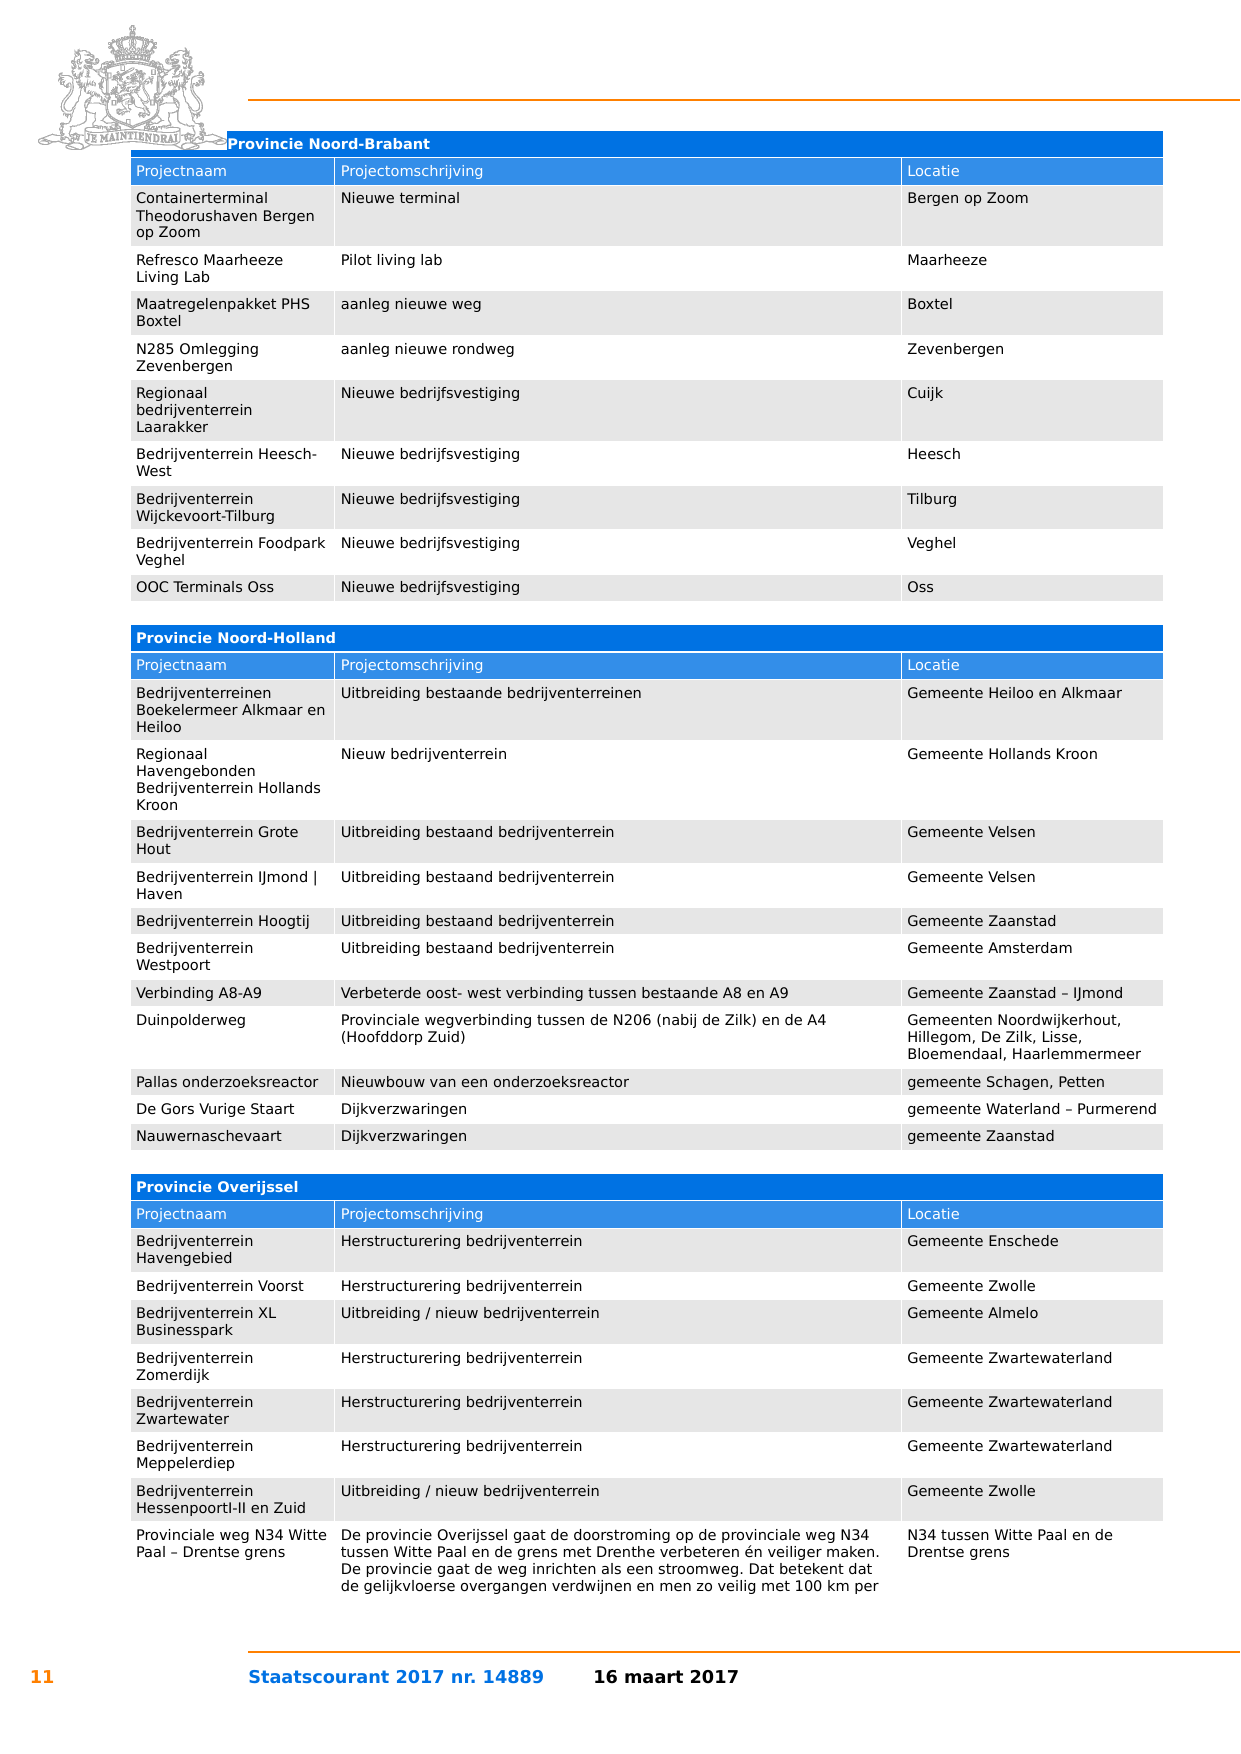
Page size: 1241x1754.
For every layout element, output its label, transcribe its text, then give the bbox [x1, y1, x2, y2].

table_cell De provincie Overijssel gaat de doorstroming op de provinciale weg N34 tussen Witte Paal en de grens met Drenthe verbeteren én veiliger maken. De provincie gaat de weg inrichten als een stroomweg. Dat betekent dat de gelijkvloerse overgangen verdwijnen en men zo veilig met 100 km per [335, 1522, 901, 1599]
table_cell Herstructurering bedrijventerrein [335, 1434, 901, 1477]
table_header Provincie Overijssel [131, 1174, 1163, 1200]
table_cell Bedrijventerrein Hoogtij [131, 908, 334, 934]
table_cell Tilburg [902, 486, 1163, 529]
table_cell Heesch [902, 442, 1163, 485]
picture [38, 25, 227, 150]
table_cell Gemeente Zwolle [902, 1478, 1163, 1521]
table_header Provincie Noord-Brabant [131, 131, 1163, 157]
table_cell Boxtel [902, 291, 1163, 335]
table_cell Uitbreiding bestaand bedrijventerrein [335, 864, 901, 907]
table_cell Bedrijventerrein Foodpark Veghel [131, 530, 334, 574]
table_cell Nieuwe bedrijfsvestiging [335, 442, 901, 485]
table_cell OOC Terminals Oss [131, 575, 334, 601]
table_cell Gemeente Zwartewaterland [902, 1434, 1163, 1477]
table_cell Uitbreiding bestaand bedrijventerrein [335, 820, 901, 863]
table_cell Herstructurering bedrijventerrein [335, 1345, 901, 1388]
table_cell Nieuw bedrijventerrein [335, 741, 901, 818]
table_cell Nieuwe terminal [335, 186, 901, 246]
table_cell Bedrijventerrein Meppelerdiep [131, 1434, 334, 1477]
table_cell Bedrijventerrein XL Businesspark [131, 1300, 334, 1344]
table_cell Provinciale wegverbinding tussen de N206 (nabij de Zilk) en de A4 (Hoofddorp Zuid) [335, 1008, 901, 1068]
table_cell Nieuwe bedrijfsvestiging [335, 486, 901, 529]
table_cell Nieuwbouw van een onderzoeksreactor [335, 1069, 901, 1095]
table_cell Uitbreiding bestaand bedrijventerrein [335, 908, 901, 934]
table_cell Gemeente Enschede [902, 1229, 1163, 1272]
table_cell Bedrijventerrein Voorst [131, 1273, 334, 1299]
table_cell Uitbreiding bestaand bedrijventerrein [335, 936, 901, 979]
table_cell Nieuwe bedrijfsvestiging [335, 380, 901, 441]
table_cell Gemeente Velsen [902, 820, 1163, 863]
table_cell gemeente Schagen, Petten [902, 1069, 1163, 1095]
table_cell Gemeente Amsterdam [902, 936, 1163, 979]
table_cell Uitbreiding bestaande bedrijventerreinen [335, 680, 901, 740]
table_cell Bedrijventerrein Zomerdijk [131, 1345, 334, 1388]
table_cell Bedrijventerrein Havengebied [131, 1229, 334, 1272]
table_cell Gemeente Velsen [902, 864, 1163, 907]
table_cell Bedrijventerrein Westpoort [131, 936, 334, 979]
table_cell Dijkverzwaringen [335, 1096, 901, 1122]
table_cell N34 tussen Witte Paal en de Drentse grens [902, 1522, 1163, 1599]
table_cell Verbinding A8-A9 [131, 980, 334, 1006]
table_cell Gemeenten Noordwijkerhout, Hillegom, De Zilk, Lisse, Bloemendaal, Haarlemmermeer [902, 1008, 1163, 1068]
table_cell N285 Omlegging Zevenbergen [131, 336, 334, 379]
table_cell Pilot living lab [335, 247, 901, 290]
table_cell Bedrijventerrein Zwartewater [131, 1389, 334, 1432]
table_cell Gemeente Zwartewaterland [902, 1345, 1163, 1388]
table_cell Verbeterde oost- west verbinding tussen bestaande A8 en A9 [335, 980, 901, 1006]
table_cell Zevenbergen [902, 336, 1163, 379]
table_cell Uitbreiding / nieuw bedrijventerrein [335, 1300, 901, 1344]
table_cell De Gors Vurige Staart [131, 1096, 334, 1122]
table_cell Nieuwe bedrijfsvestiging [335, 575, 901, 601]
table_cell Projectnaam [131, 1201, 334, 1228]
table_cell Gemeente Heiloo en Alkmaar [902, 680, 1163, 740]
table_cell gemeente Zaanstad [902, 1124, 1163, 1150]
table_cell Projectomschrijving [335, 653, 901, 679]
table_cell Gemeente Zwolle [902, 1273, 1163, 1299]
table_cell Nauwernaschevaart [131, 1124, 334, 1150]
table_cell Containerterminal Theodorushaven Bergen op Zoom [131, 186, 334, 246]
table_cell Bedrijventerrein IJmond |Haven [131, 864, 334, 907]
table_cell Gemeente Zaanstad – IJmond [902, 980, 1163, 1006]
table_cell Gemeente Almelo [902, 1300, 1163, 1344]
table_cell Gemeente Zwartewaterland [902, 1389, 1163, 1432]
table_cell Locatie [902, 158, 1163, 185]
table_cell Provinciale weg N34 Witte Paal – Drentse grens [131, 1522, 334, 1599]
table_cell Locatie [902, 1201, 1163, 1228]
table_cell Gemeente Zaanstad [902, 908, 1163, 934]
table_cell Maatregelenpakket PHS Boxtel [131, 291, 334, 335]
table_cell Pallas onderzoeksreactor [131, 1069, 334, 1095]
table_cell Herstructurering bedrijventerrein [335, 1389, 901, 1432]
table_cell Dijkverzwaringen [335, 1124, 901, 1150]
table_cell Projectomschrijving [335, 1201, 901, 1228]
table_cell Bedrijventerrein HessenpoortI-II en Zuid [131, 1478, 334, 1521]
table_header Provincie Noord-Holland [131, 625, 1163, 651]
table_cell Herstructurering bedrijventerrein [335, 1273, 901, 1299]
table_cell aanleg nieuwe weg [335, 291, 901, 335]
table_cell Duinpolderweg [131, 1008, 334, 1068]
table_cell Projectnaam [131, 158, 334, 185]
table_cell Cuijk [902, 380, 1163, 441]
table_cell Maarheeze [902, 247, 1163, 290]
table_cell Projectnaam [131, 653, 334, 679]
table_cell Nieuwe bedrijfsvestiging [335, 530, 901, 574]
table_cell Bedrijventerrein Wijckevoort-Tilburg [131, 486, 334, 529]
table_cell Bedrijventerrein Grote Hout [131, 820, 334, 863]
table_cell Oss [902, 575, 1163, 601]
table_cell Bedrijventerrein Heesch-West [131, 442, 334, 485]
table_cell Gemeente Hollands Kroon [902, 741, 1163, 818]
table_cell Regionaal bedrijventerrein Laarakker [131, 380, 334, 441]
table_cell Locatie [902, 653, 1163, 679]
table_cell Bergen op Zoom [902, 186, 1163, 246]
table_cell Herstructurering bedrijventerrein [335, 1229, 901, 1272]
table_cell Veghel [902, 530, 1163, 574]
table_cell Uitbreiding / nieuw bedrijventerrein [335, 1478, 901, 1521]
table_cell Refresco Maarheeze Living Lab [131, 247, 334, 290]
table_cell Regionaal Havengebonden Bedrijventerrein Hollands Kroon [131, 741, 334, 818]
table_cell gemeente Waterland – Purmerend [902, 1096, 1163, 1122]
table_cell Projectomschrijving [335, 158, 901, 185]
table_cell Bedrijventerreinen Boekelermeer Alkmaar en Heiloo [131, 680, 334, 740]
table_cell aanleg nieuwe rondweg [335, 336, 901, 379]
